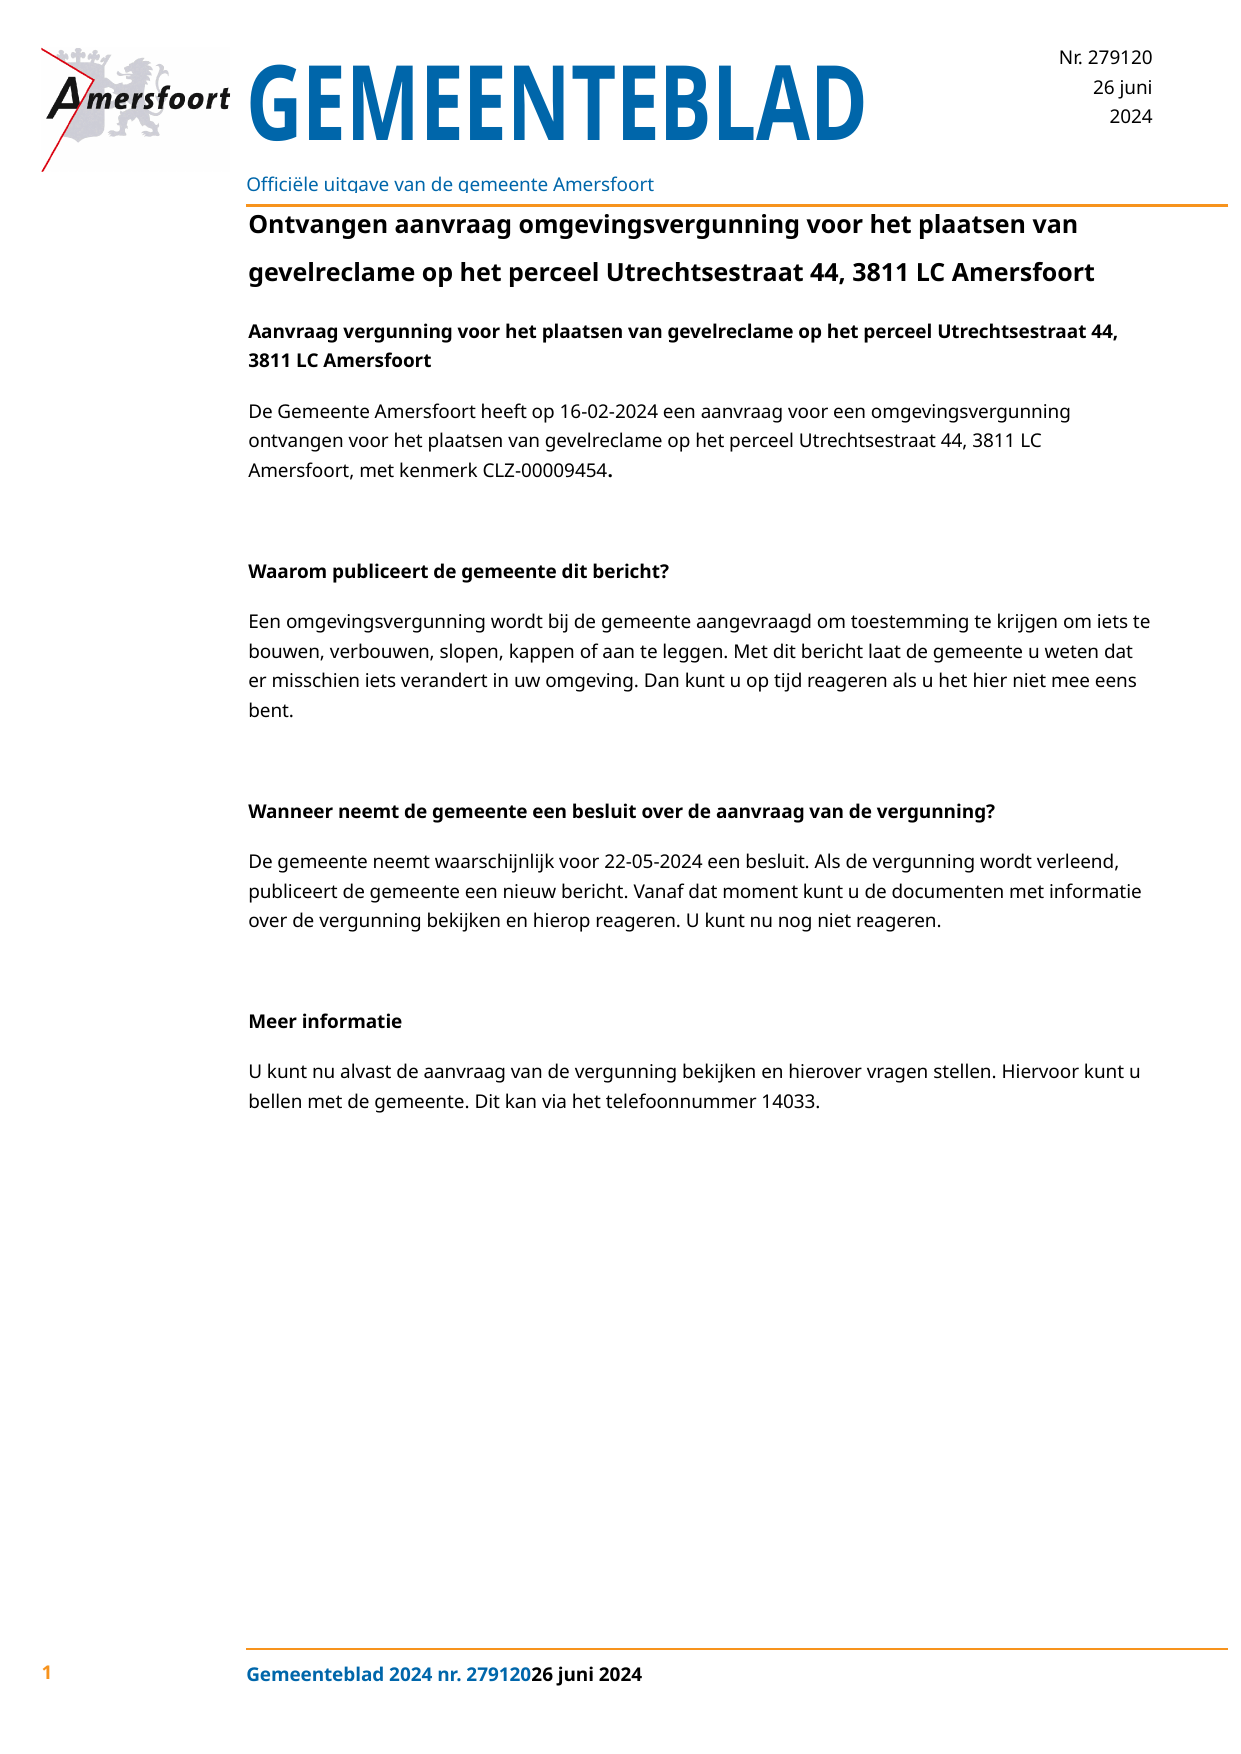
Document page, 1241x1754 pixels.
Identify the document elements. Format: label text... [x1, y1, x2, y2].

text Waarom publiceert de gemeente dit bericht? [248, 558, 1152, 584]
text Een omgevingsvergunning wordt bij de gemeente aangevraagd om toestemming te krijgen om iets te bouwen, verbouwen, slopen, kappen of aan te leggen. Met dit bericht laat de gemeente u weten dat er misschien iets verandert in uw omgeving. Dan kunt u op tijd reageren als u het hier niet mee eens bent. [248, 608, 1152, 723]
text Ontvangen aanvraag omgevingsvergunning voor het plaatsen van gevelreclame op het perceel Utrechtsestraat 44, 3811 LC Amersfoort [248, 207, 1152, 288]
text De gemeente neemt waarschijnlijk voor 22-05-2024 een besluit. Als de vergunning wordt verleend, publiceert de gemeente een nieuw bericht. Vanaf dat moment kunt u de documenten met informatie over de vergunning bekijken en hierop reageren. U kunt nu nog niet reageren. [248, 848, 1152, 933]
picture [41, 47, 231, 172]
text De Gemeente Amersfoort heeft op 16-02-2024 een aanvraag voor een omgevingsvergunning ontvangen voor het plaatsen van gevelreclame op het perceel Utrechtsestraat 44, 3811 LC Amersfoort, met kenmerk CLZ-00009454. [248, 398, 1152, 483]
text Meer informatie [248, 1008, 1152, 1034]
text U kunt nu alvast de aanvraag van de vergunning bekijken en hierover vragen stellen. Hiervoor kunt u bellen met de gemeente. Dit kan via het telefoonnummer 14033. [248, 1059, 1152, 1114]
text Aanvraag vergunning voor het plaatsen van gevelreclame op het perceel Utrechtsestraat 44, 3811 LC Amersfoort [248, 318, 1152, 373]
text Wanneer neemt de gemeente een besluit over de aanvraag van de vergunning? [248, 798, 1152, 824]
